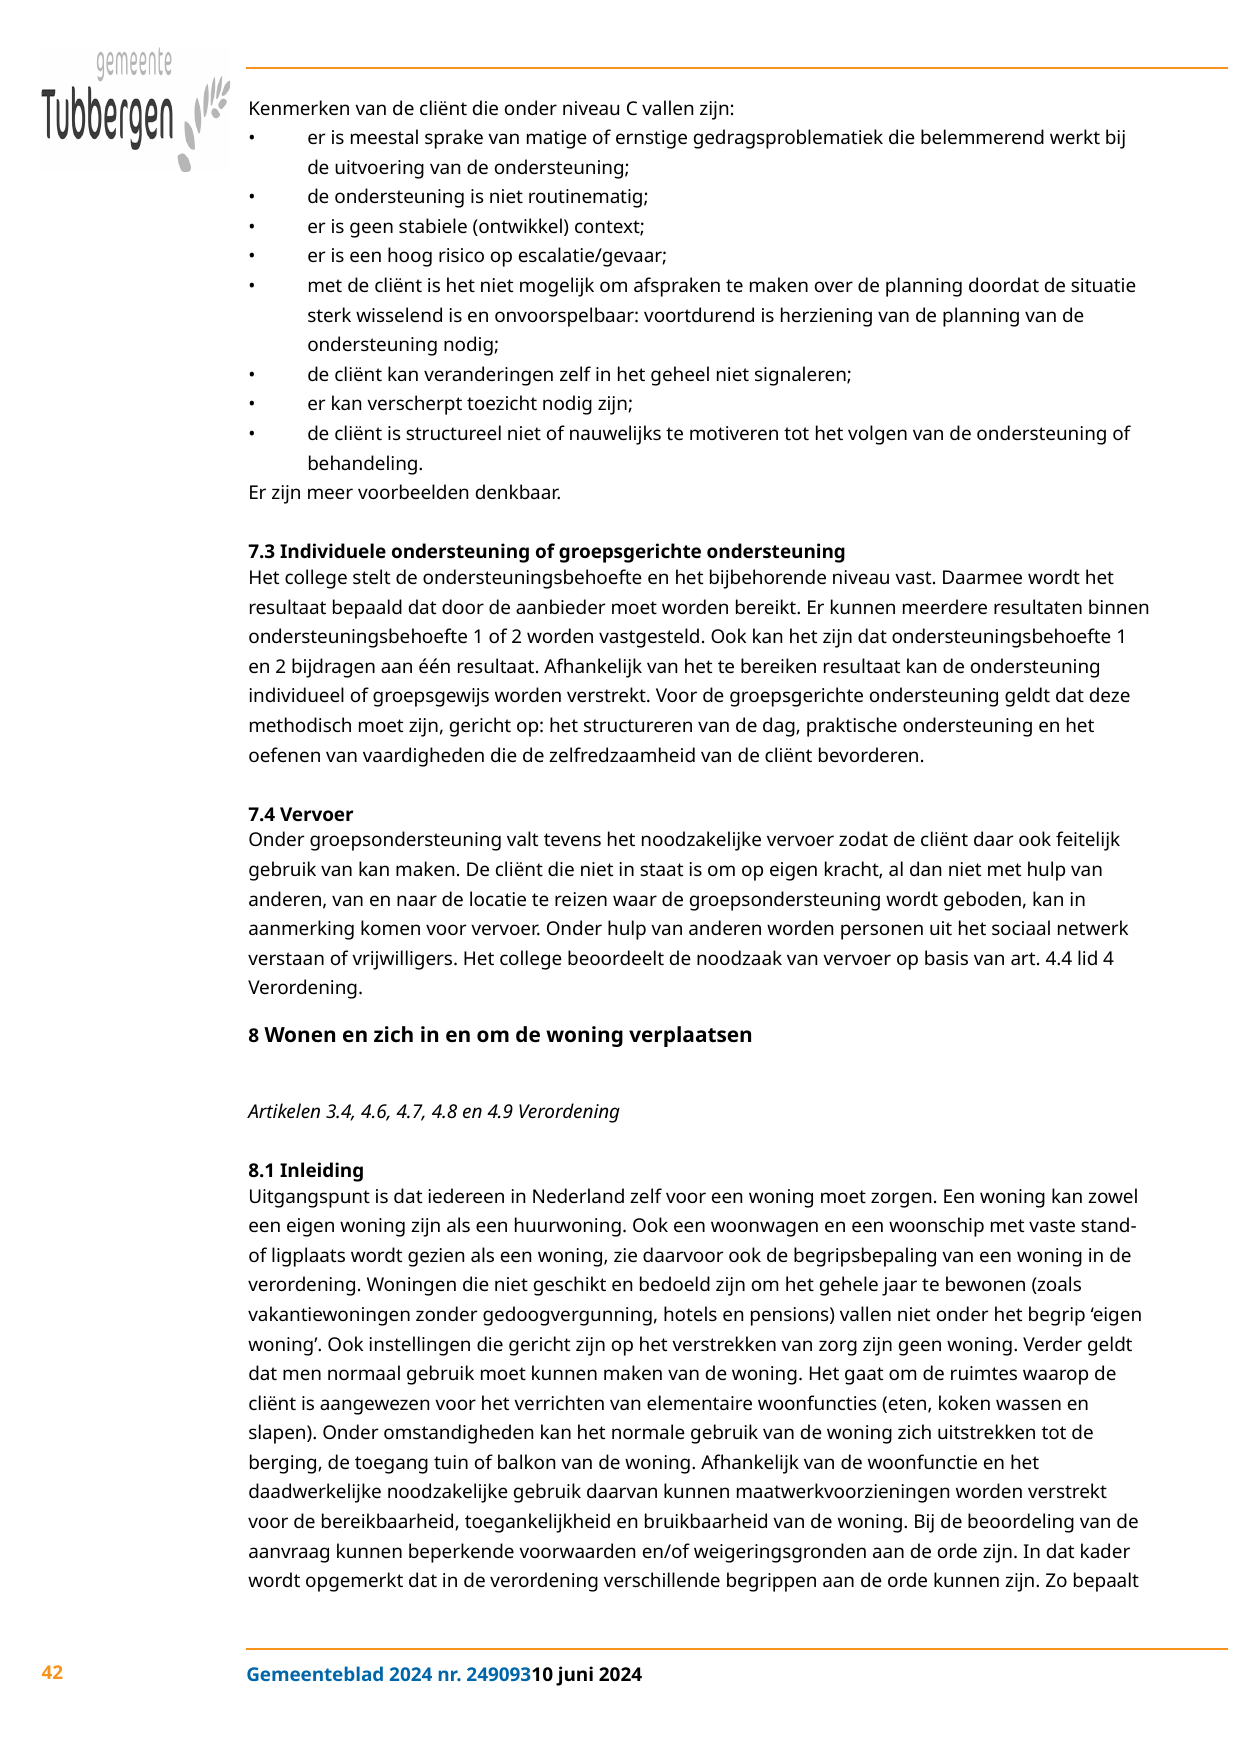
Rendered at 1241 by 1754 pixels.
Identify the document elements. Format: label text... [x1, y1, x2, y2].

text Onder groepsondersteuning valt tevens het noodzakelijke vervoer zodat de cliënt daar ook feitelijk gebruik van kan maken. De cliënt die niet in staat is om op eigen kracht, al dan niet met hulp van anderen, van en naar de locatie te reizen waar de groepsondersteuning wordt geboden, kan in aanmerking komen voor vervoer. Onder hulp van anderen worden personen uit het sociaal netwerk verstaan of vrijwilligers. Het college beoordeelt de noodzaak van vervoer op basis van art. 4.4 lid 4 Verordening. [248, 827, 1152, 1000]
text 8 Wonen en zich in en om de woning verplaatsen [248, 1020, 1152, 1049]
list er kan verscherpt toezicht nodig zijn; [248, 391, 1152, 416]
list de ondersteuning is niet routinematig; [248, 183, 1152, 209]
list met de cliënt is het niet mogelijk om afspraken te maken over de planning doordat de situatie sterk wisselend is en onvoorspelbaar: voortdurend is herziening van de planning van de ondersteuning nodig; [248, 272, 1152, 357]
list er is geen stabiele (ontwikkel) context; [248, 213, 1152, 239]
text 7.4 Vervoer [248, 801, 1152, 827]
text 7.3 Individuele ondersteuning of groepsgerichte ondersteuning [248, 538, 1152, 564]
text Het college stelt de ondersteuningsbehoefte en het bijbehorende niveau vast. Daarmee wordt het resultaat bepaald dat door de aanbieder moet worden bereikt. Er kunnen meerdere resultaten binnen ondersteuningsbehoefte 1 of 2 worden vastgesteld. Ook kan het zijn dat ondersteuningsbehoefte 1 en 2 bijdragen aan één resultaat. Afhankelijk van het te bereiken resultaat kan de ondersteuning individueel of groepsgewijs worden verstrekt. Voor de groepsgerichte ondersteuning geldt dat deze methodisch moet zijn, gericht op: het structureren van de dag, praktische ondersteuning en het oefenen van vaardigheden die de zelfredzaamheid van de cliënt bevorderen. [248, 564, 1152, 767]
list de cliënt is structureel niet of nauwelijks te motiveren tot het volgen van de ondersteuning of behandeling. [248, 420, 1152, 476]
text Artikelen 3.4, 4.6, 4.7, 4.8 en 4.9 Verordening [248, 1098, 1152, 1124]
list de cliënt kan veranderingen zelf in het geheel niet signaleren; [248, 361, 1152, 387]
list er is een hoog risico op escalatie/gevaar; [248, 243, 1152, 268]
text 8.1 Inleiding [248, 1157, 1152, 1183]
list er is meestal sprake van matige of ernstige gedragsproblematiek die belemmerend werkt bij de uitvoering van de ondersteuning; [248, 124, 1152, 180]
text Uitgangspunt is dat iedereen in Nederland zelf voor een woning moet zorgen. Een woning kan zowel een eigen woning zijn als een huurwoning. Ook een woonwagen en een woonschip met vaste stand- of ligplaats wordt gezien als een woning, zie daarvoor ook de begripsbepaling van een woning in de verordening. Woningen die niet geschikt en bedoeld zijn om het gehele jaar te bewonen (zoals vakantiewoningen zonder gedoogvergunning, hotels en pensions) vallen niet onder het begrip ‘eigen woning’. Ook instellingen die gericht zijn op het verstrekken van zorg zijn geen woning. Verder geldt dat men normaal gebruik moet kunnen maken van de woning. Het gaat om de ruimtes waarop de cliënt is aangewezen voor het verrichten van elementaire woonfuncties (eten, koken wassen en slapen). Onder omstandigheden kan het normale gebruik van de woning zich uitstrekken tot de berging, de toegang tuin of balkon van de woning. Afhankelijk van de woonfunctie en het daadwerkelijke noodzakelijke gebruik daarvan kunnen maatwerkvoorzieningen worden verstrekt voor de bereikbaarheid, toegankelijkheid en bruikbaarheid van de woning. Bij de beoordeling van de aanvraag kunnen beperkende voorwaarden en/of weigeringsgronden aan de orde zijn. In dat kader wordt opgemerkt dat in de verordening verschillende begrippen aan de orde kunnen zijn. Zo bepaalt [248, 1183, 1152, 1593]
text Er zijn meer voorbeelden denkbaar. [248, 479, 1152, 505]
picture [41, 47, 231, 172]
text Kenmerken van de cliënt die onder niveau C vallen zijn: [248, 95, 1152, 121]
